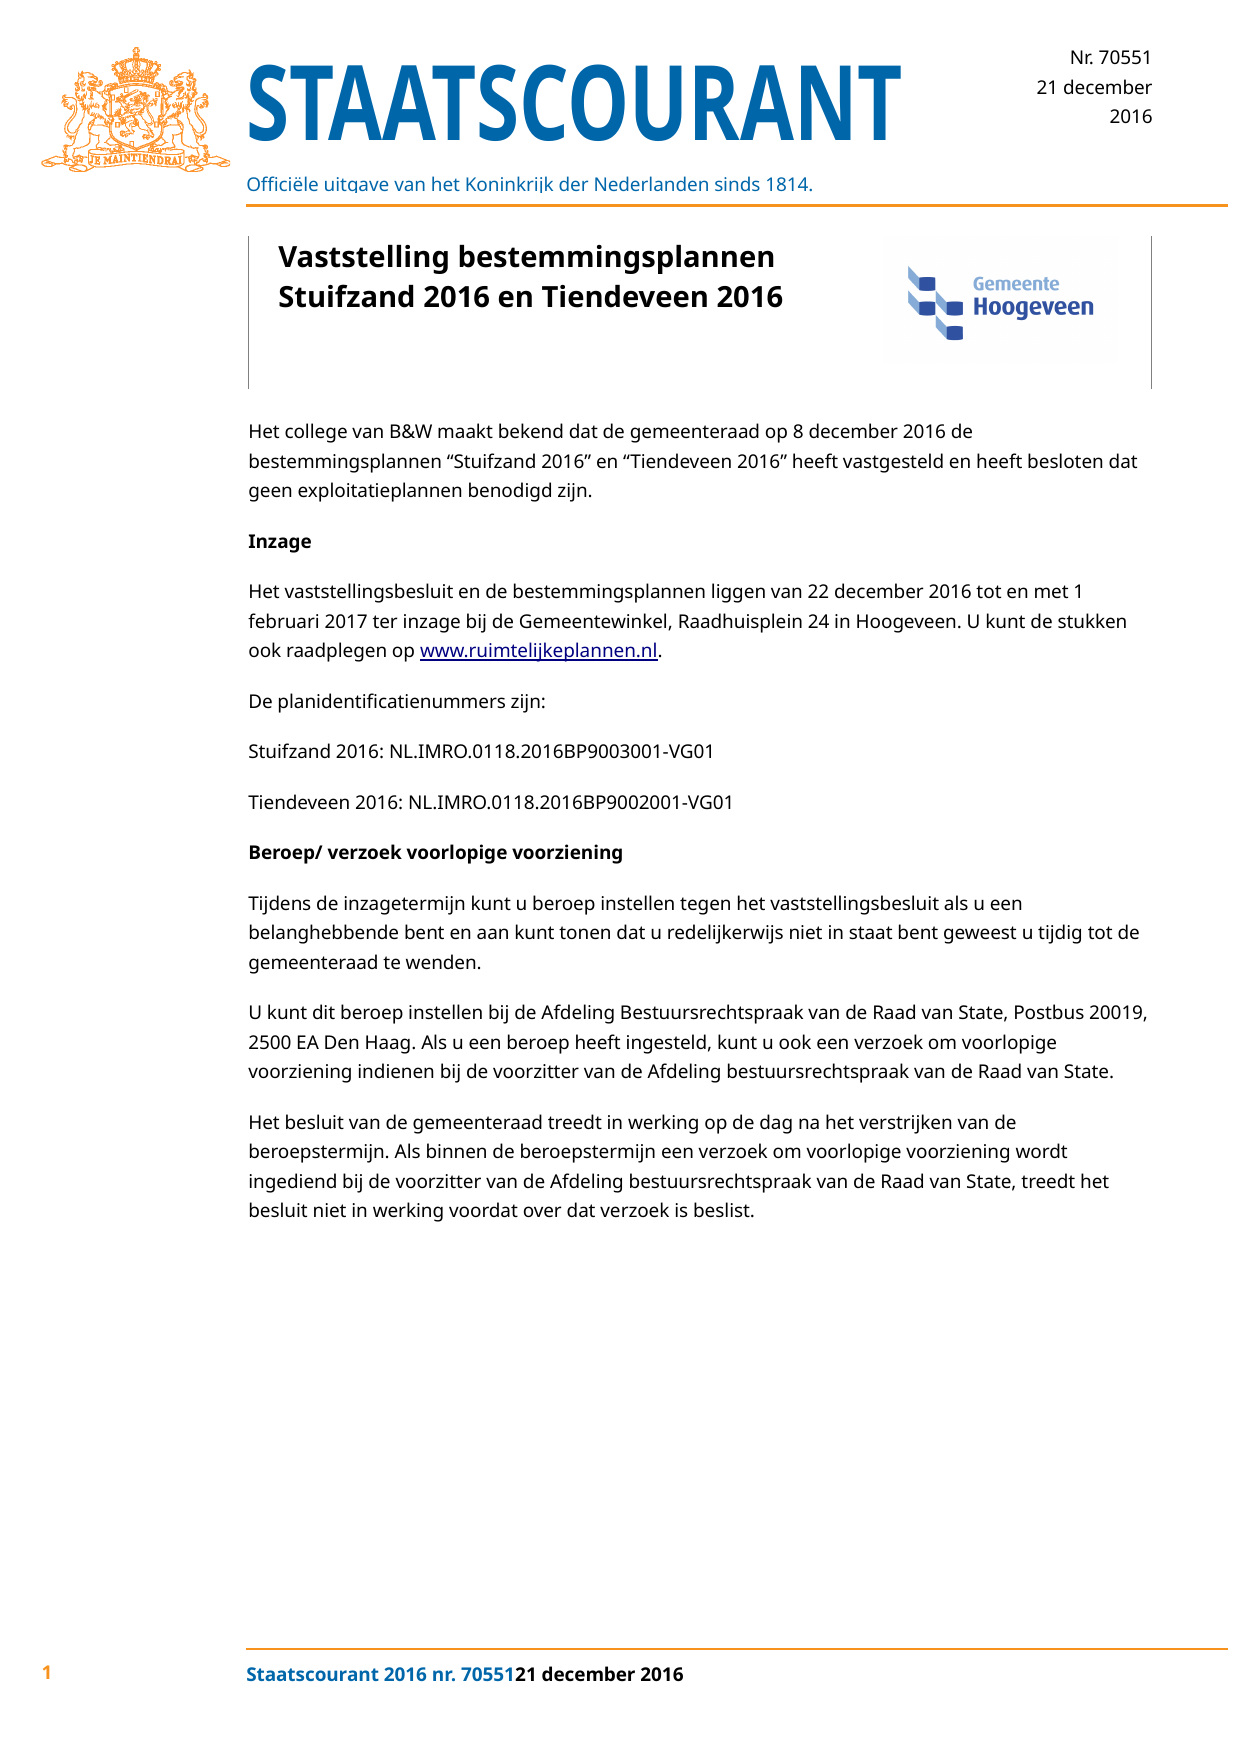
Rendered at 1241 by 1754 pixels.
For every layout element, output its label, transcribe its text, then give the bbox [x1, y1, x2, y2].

picture [41, 47, 231, 172]
text Tijdens de inzagetermijn kunt u beroep instellen tegen het vaststellingsbesluit als u een belanghebbende bent en aan kunt tonen dat u redelijkerwijs niet in staat bent geweest u tijdig tot de gemeenteraad te wenden. [248, 890, 1152, 974]
picture [882, 236, 1119, 364]
text Het besluit van de gemeenteraad treedt in werking op de dag na het verstrijken van de beroepstermijn. Als binnen de beroepstermijn een verzoek om voorlopige voorziening wordt ingediend bij de voorzitter van de Afdeling bestuursrechtspraak van de Raad van State, treedt het besluit niet in werking voordat over dat verzoek is beslist. [248, 1109, 1152, 1223]
table_header Vaststelling bestemmingsplannen Stuifzand 2016 en Tiendeveen 2016 [249, 236, 850, 389]
text De planidentificatienummers zijn: [248, 688, 1152, 714]
text U kunt dit beroep instellen bij de Afdeling Bestuursrechtspraak van de Raad van State, Postbus 20019, 2500 EA Den Haag. Als u een beroep heeft ingesteld, kunt u ook een verzoek om voorlopige voorziening indienen bij de voorzitter van de Afdeling bestuursrechtspraak van de Raad van State. [248, 999, 1152, 1084]
text Inzage [248, 528, 1152, 554]
text Het vaststellingsbesluit en de bestemmingsplannen liggen van 22 december 2016 tot en met 1 februari 2017 ter inzage bij de Gemeentewinkel, Raadhuisplein 24 in Hoogeveen. U kunt de stukken ook raadplegen op www.ruimtelijkeplannen.nl. [248, 578, 1152, 663]
text Stuifzand 2016: NL.IMRO.0118.2016BP9003001-VG01 [248, 738, 1152, 764]
text Het college van B&W maakt bekend dat de gemeenteraad op 8 december 2016 de bestemmingsplannen “Stuifzand 2016” en “Tiendeveen 2016” heeft vastgesteld en heeft besloten dat geen exploitatieplannen benodigd zijn. [248, 418, 1152, 503]
table_header [850, 236, 1151, 389]
text Tiendeveen 2016: NL.IMRO.0118.2016BP9002001-VG01 [248, 789, 1152, 814]
text Beroep/ verzoek voorlopige voorziening [248, 839, 1152, 865]
